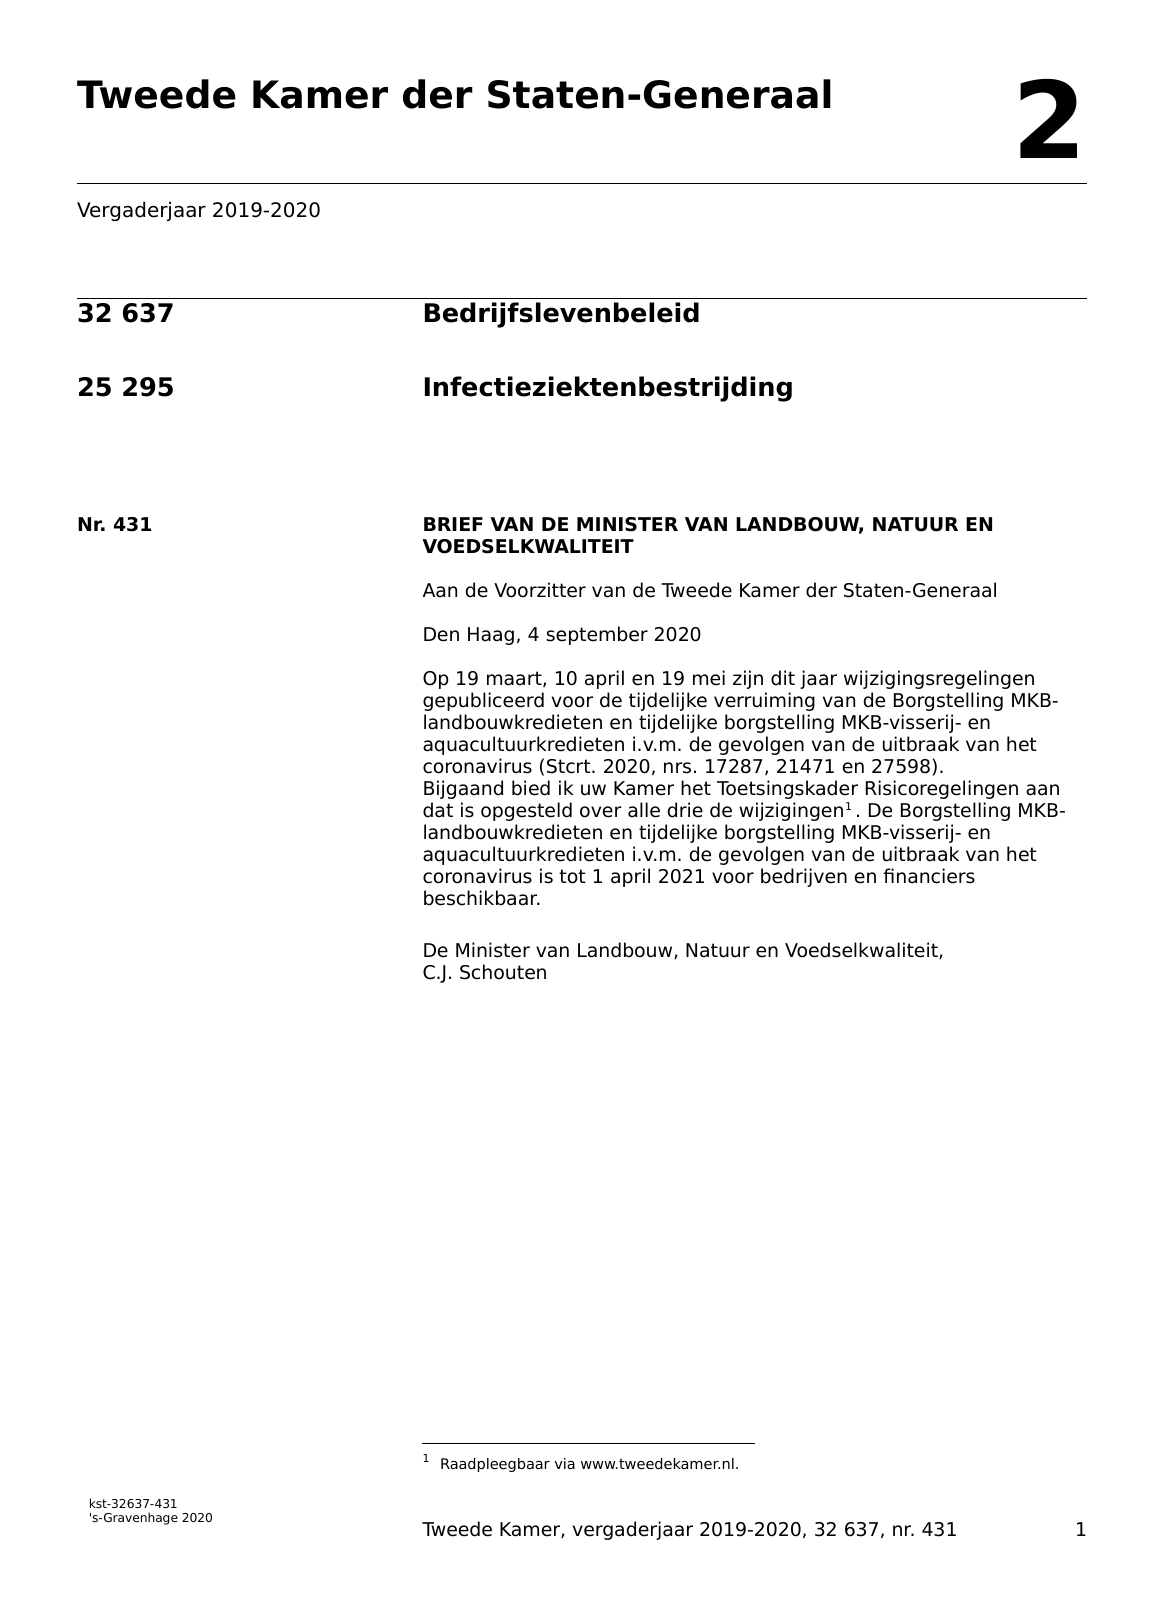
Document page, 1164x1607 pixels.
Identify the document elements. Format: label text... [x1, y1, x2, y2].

text Bijgaand bied ik uw Kamer het Toetsingskader Risicoregelingen aan dat is opgesteld over alle drie de wijzigingen. De Borgstelling MKB-landbouwkredieten en tijdelijke borgstelling MKB-visserij- en aquacultuurkredieten i.v.m. de gevolgen van de uitbraak van het coronavirus is tot 1 april 2021 voor bedrijven en financiers beschikbaar. [422, 778, 1087, 910]
text Aan de Voorzitter van de Tweede Kamer der Staten-Generaal [422, 580, 1087, 602]
text De Minister van Landbouw, Natuur en Voedselkwaliteit, C.J. Schouten [422, 940, 1087, 984]
table_header Tweede Kamer der Staten-Generaal [77, 59, 886, 183]
table_cell Vergaderjaar 2019-2020 [77, 184, 1087, 298]
subtitle 25 295 Infectieziektenbestrijding [77, 373, 1087, 403]
subtitle Nr. 431 BRIEF VAN DE MINISTER VAN LANDBOUW, NATUUR EN VOEDSELKWALITEIT [77, 514, 1087, 558]
table_header 2 [886, 59, 1087, 183]
text Op 19 maart, 10 april en 19 mei zijn dit jaar wijzigingsregelingen gepubliceerd voor de tijdelijke verruiming van de Borgstelling MKB-landbouwkredieten en tijdelijke borgstelling MKB-visserij- en aquacultuurkredieten i.v.m. de gevolgen van de uitbraak van het coronavirus (Stcrt. 2020, nrs. 17287, 21471 en 27598). [422, 668, 1087, 778]
subtitle 32 637 Bedrijfslevenbeleid [77, 299, 1087, 329]
text Raadpleegbaar via www.tweedekamer.nl. [422, 1452, 1087, 1474]
text Den Haag, 4 september 2020 [422, 624, 1087, 646]
text kst-32637-431 [88, 1497, 323, 1511]
text 's-Gravenhage 2020 [88, 1511, 323, 1525]
